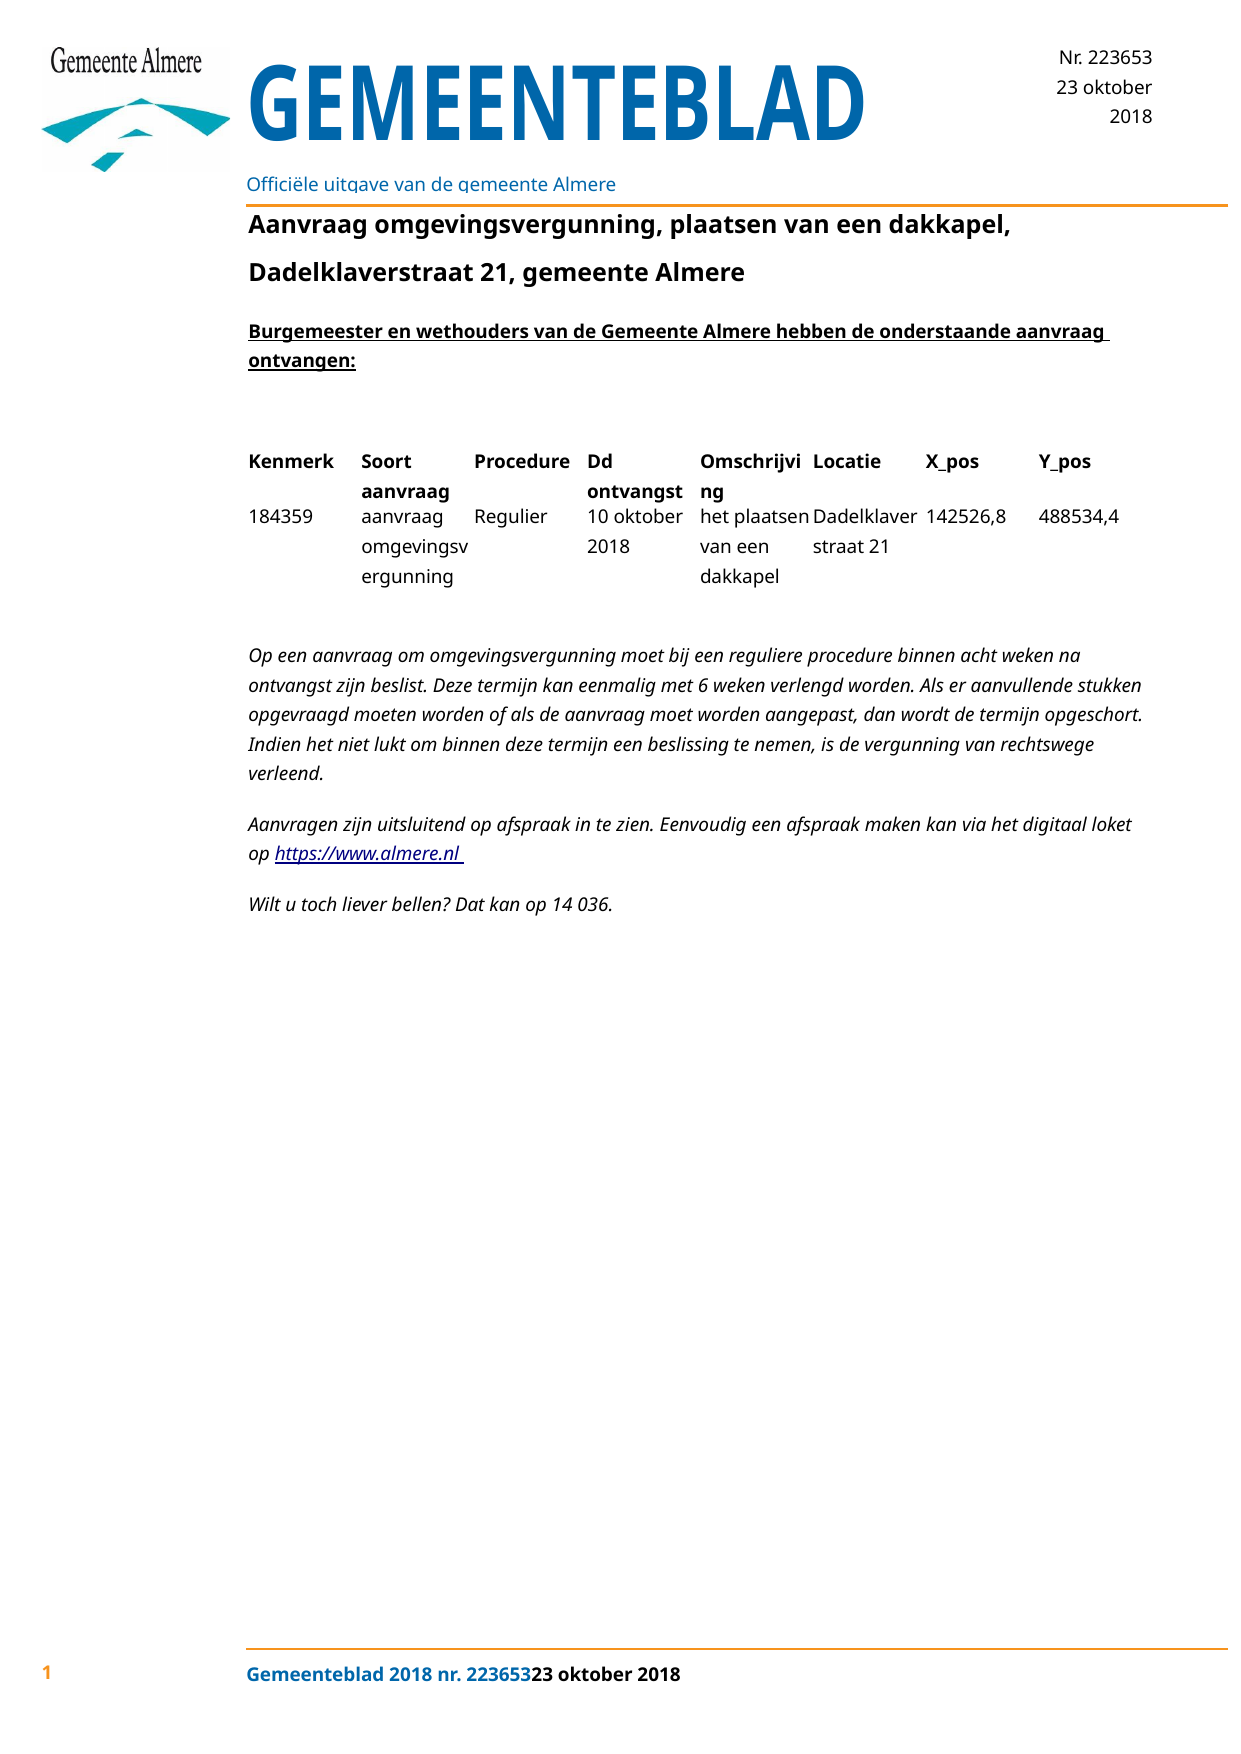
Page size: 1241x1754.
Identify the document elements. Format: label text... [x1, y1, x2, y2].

text Aanvraag omgevingsvergunning, plaatsen van een dakkapel, Dadelklaverstraat 21, gemeente Almere [248, 207, 1152, 288]
table_header Dd ontvangst [587, 449, 700, 504]
table_header X_pos [926, 449, 1038, 504]
table_header Soort aanvraag [361, 449, 474, 504]
table_header Locatie [813, 449, 926, 504]
table_header Kenmerk [248, 449, 361, 504]
text Wilt u toch liever bellen? Dat kan op 14 036. [248, 891, 1152, 917]
table_cell aanvraag omgevingsvergunning [361, 504, 474, 589]
text Burgemeester en wethouders van de Gemeente Almere hebben de onderstaande aanvraag ontvangen: [248, 318, 1152, 373]
table_cell 10 oktober 2018 [587, 504, 700, 589]
table_cell 184359 [248, 504, 361, 589]
text Op een aanvraag om omgevingsvergunning moet bij een reguliere procedure binnen acht weken na ontvangst zijn beslist. Deze termijn kan eenmalig met 6 weken verlengd worden. Als er aanvullende stukken opgevraagd moeten worden of als de aanvraag moet worden aangepast, dan wordt de termijn opgeschort. Indien het niet lukt om binnen deze termijn een beslissing te nemen, is de vergunning van rechtswege verleend. [248, 642, 1152, 786]
table_cell 488534,4 [1039, 504, 1152, 589]
table_header Procedure [474, 449, 587, 504]
table_header Omschrijving [700, 449, 813, 504]
table_cell 142526,8 [926, 504, 1038, 589]
picture [41, 47, 231, 172]
table_cell het plaatsen van een dakkapel [700, 504, 813, 589]
table_header Y_pos [1039, 449, 1152, 504]
table_cell Regulier [474, 504, 587, 589]
table_cell Dadelklaverstraat 21 [813, 504, 926, 589]
text Aanvragen zijn uitsluitend op afspraak in te zien. Eenvoudig een afspraak maken kan via het digitaal loket op https://www.almere.nl [248, 811, 1152, 866]
